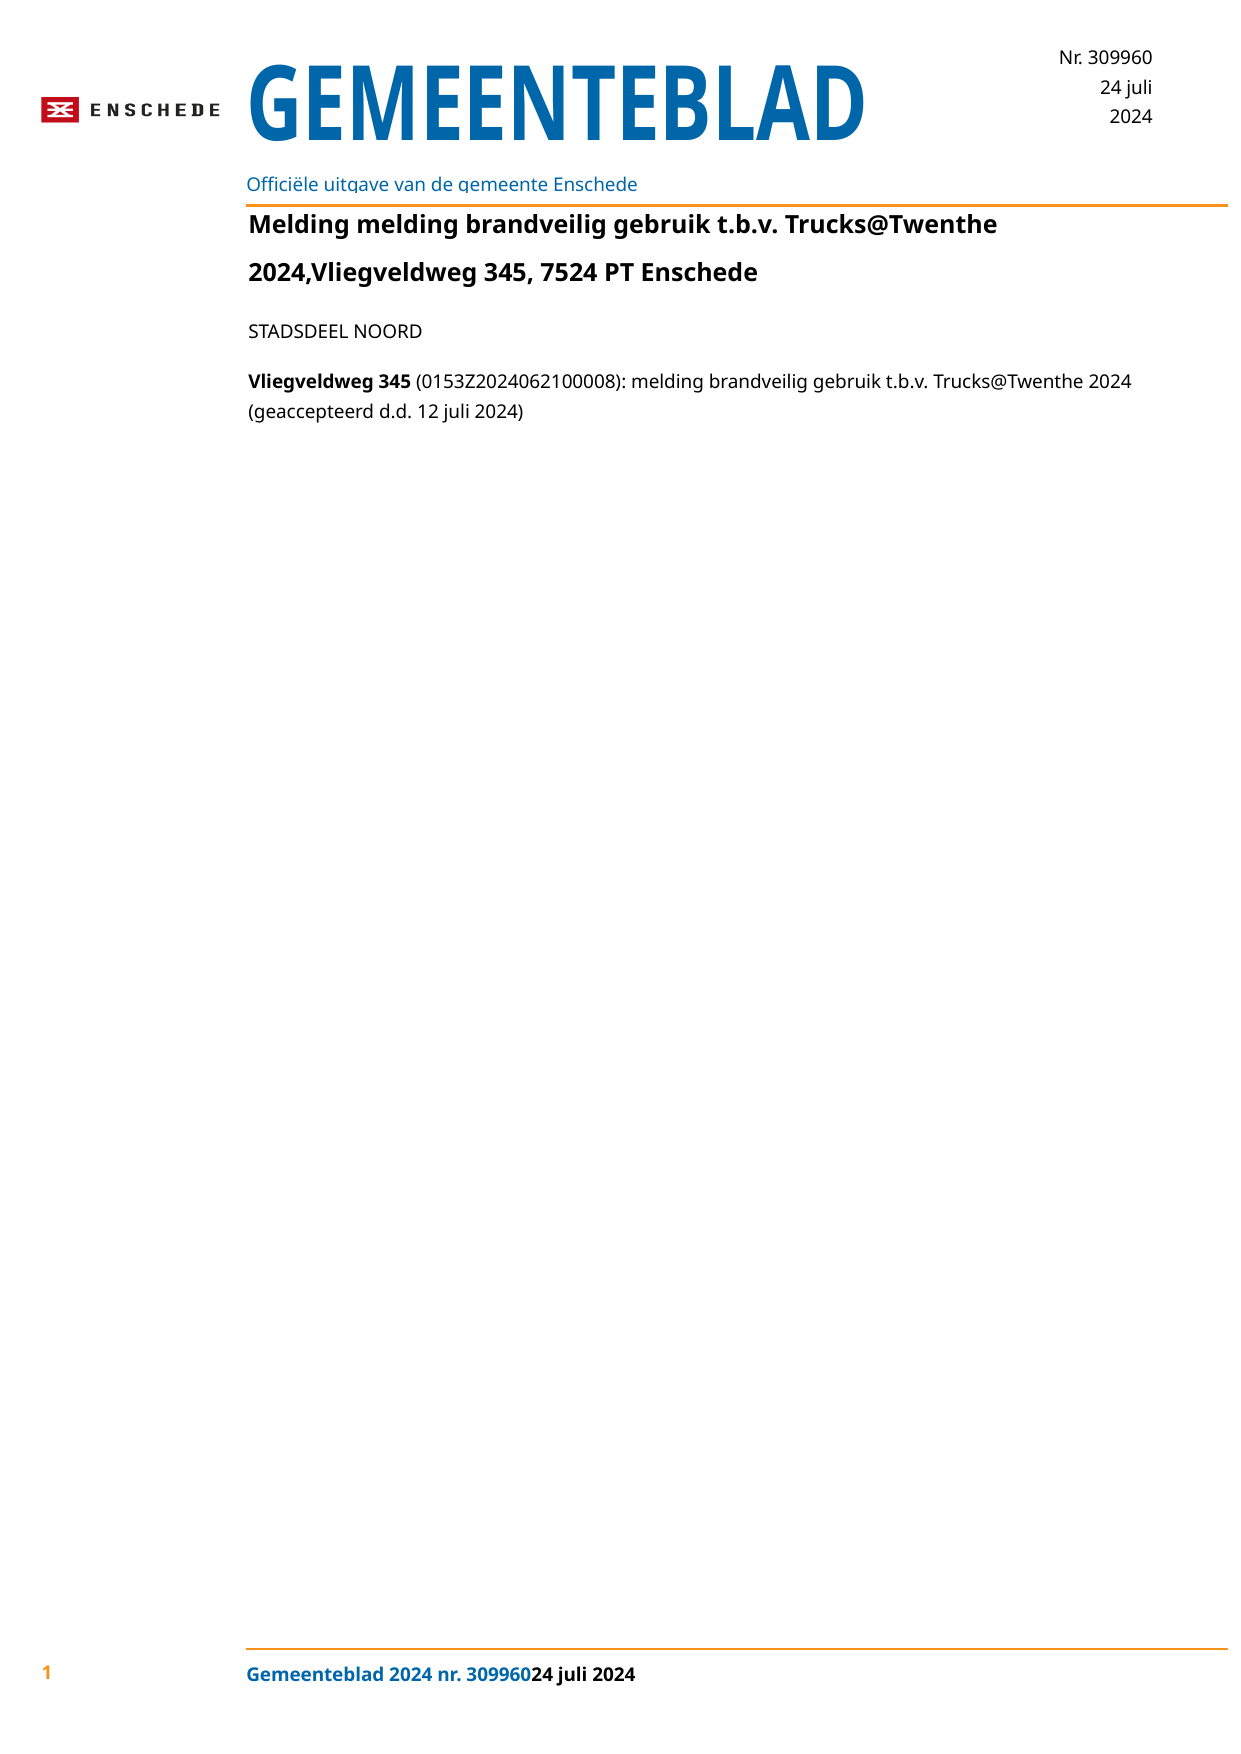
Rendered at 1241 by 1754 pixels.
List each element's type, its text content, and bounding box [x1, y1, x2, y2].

text STADSDEEL NOORD [248, 318, 1152, 344]
text Melding melding brandveilig gebruik t.b.v. Trucks@Twenthe 2024,Vliegveldweg 345, 7524 PT Enschede [248, 207, 1152, 288]
picture [41, 47, 231, 172]
text Vliegveldweg 345 (0153Z2024062100008): melding brandveilig gebruik t.b.v. Trucks@Twenthe 2024 (geaccepteerd d.d. 12 juli 2024) [248, 368, 1152, 424]
